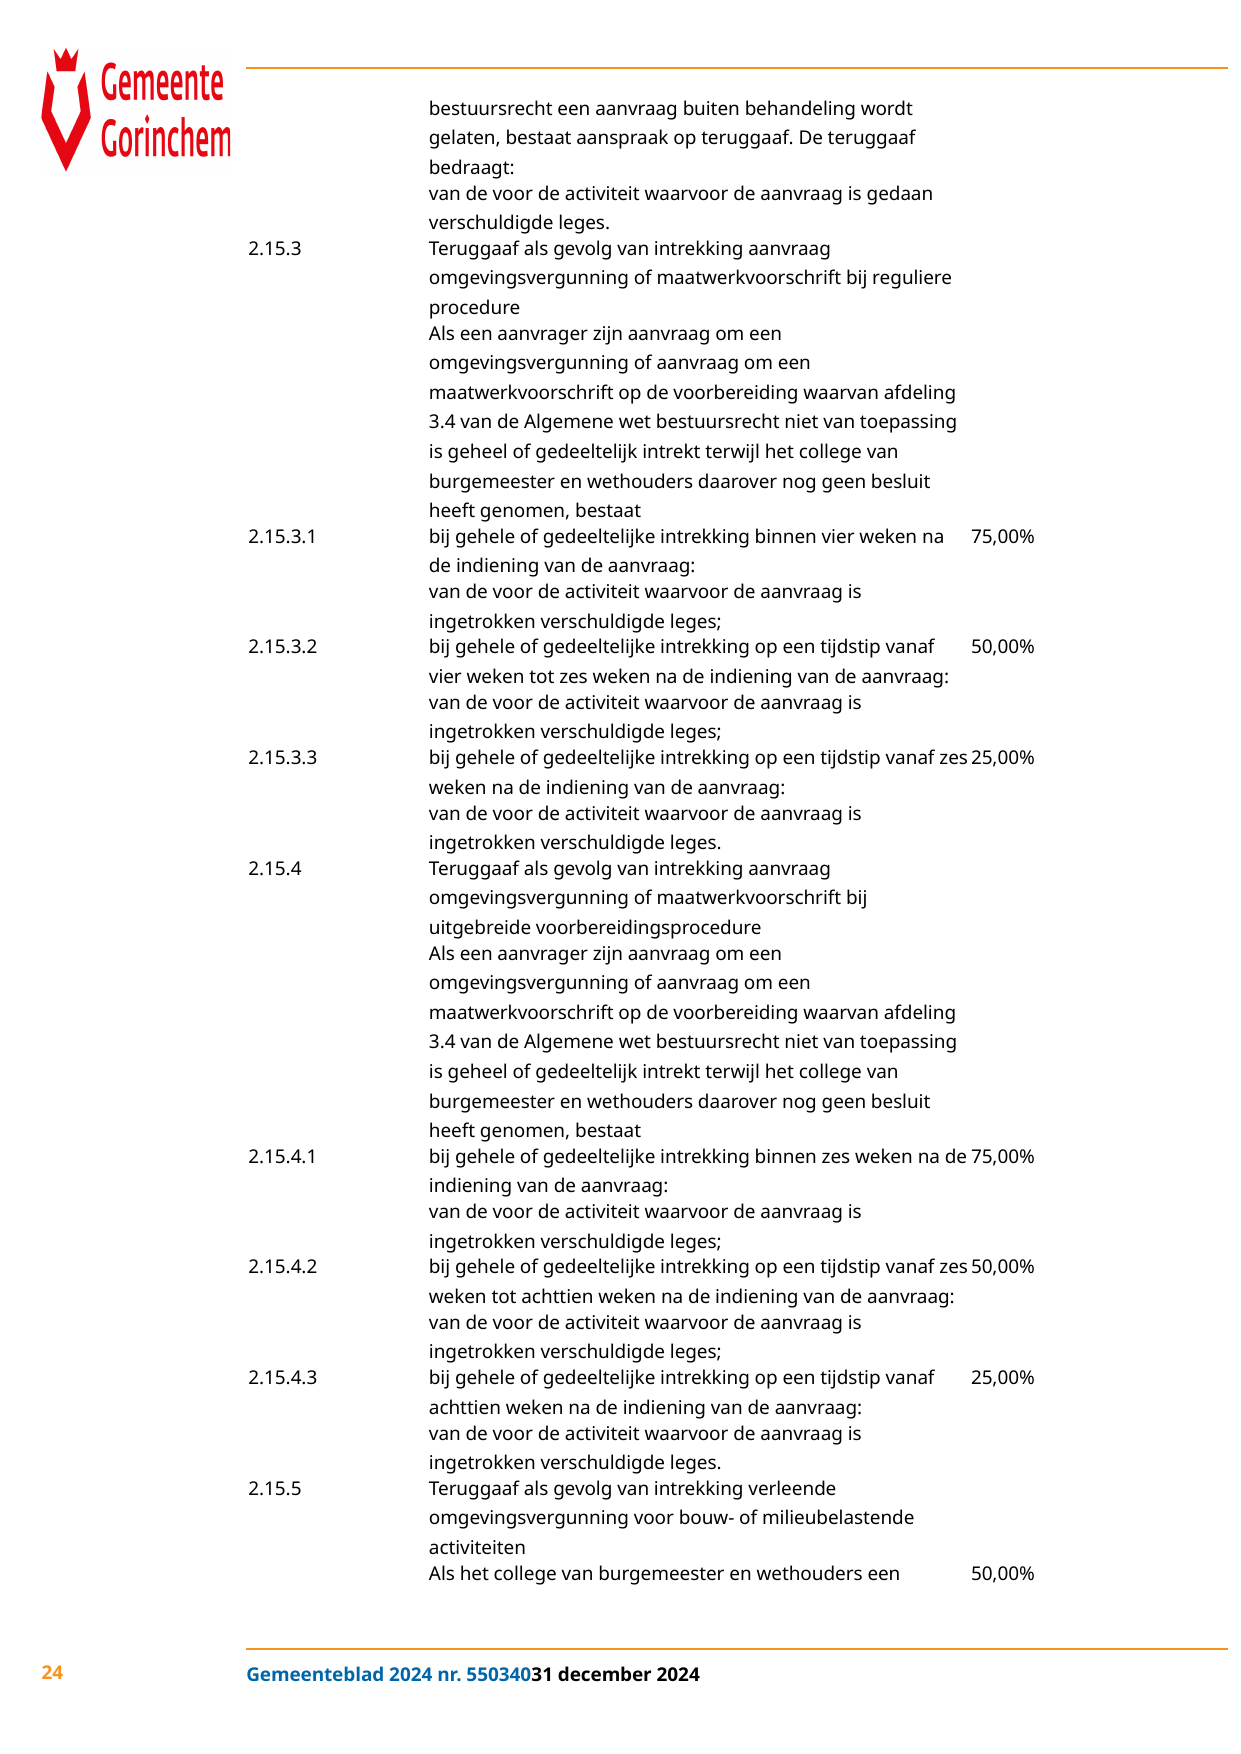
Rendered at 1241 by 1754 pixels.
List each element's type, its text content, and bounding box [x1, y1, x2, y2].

table_cell [971, 940, 1152, 1143]
table_cell 2.15.3.2 [248, 634, 429, 689]
table_cell [248, 800, 429, 855]
table_cell [248, 579, 429, 634]
table_cell [971, 95, 1152, 180]
table_cell bij gehele of gedeeltelijke intrekking op een tijdstip vanaf achttien weken na de indiening van de aanvraag: [429, 1364, 971, 1420]
table_cell 25,00% [971, 744, 1152, 800]
table_cell [248, 1309, 429, 1364]
table_cell Teruggaaf als gevolg van intrekking aanvraag omgevingsvergunning of maatwerkvoorschrift bij uitgebreide voorbereidingsprocedure [429, 855, 971, 940]
table_cell Als een aanvrager zijn aanvraag om een omgevingsvergunning of aanvraag om een maatwerkvoorschrift op de voorbereiding waarvan afdeling 3.4 van de Algemene wet bestuursrecht niet van toepassing is geheel of gedeeltelijk intrekt terwijl het college van burgemeester en wethouders daarover nog geen besluit heeft genomen, bestaat [429, 940, 971, 1143]
table_cell [971, 579, 1152, 634]
table_cell 2.15.4.1 [248, 1143, 429, 1198]
table_cell [971, 1420, 1152, 1475]
table_cell 75,00% [971, 1143, 1152, 1198]
table_cell van de voor de activiteit waarvoor de aanvraag is ingetrokken verschuldigde leges; [429, 1309, 971, 1364]
table_cell 2.15.3.1 [248, 523, 429, 578]
table_cell [971, 235, 1152, 320]
table_cell [248, 1560, 429, 1586]
table_cell Teruggaaf als gevolg van intrekking aanvraag omgevingsvergunning of maatwerkvoorschrift bij reguliere procedure [429, 235, 971, 320]
table_cell bij gehele of gedeeltelijke intrekking binnen zes weken na de indiening van de aanvraag: [429, 1143, 971, 1198]
table_cell 2.15.3.3 [248, 744, 429, 800]
table_cell [971, 320, 1152, 523]
table_cell 2.15.4.3 [248, 1364, 429, 1420]
table_cell bij gehele of gedeeltelijke intrekking op een tijdstip vanaf zes weken tot achttien weken na de indiening van de aanvraag: [429, 1254, 971, 1309]
table_cell 2.15.4 [248, 855, 429, 940]
table_cell 2.15.5 [248, 1475, 429, 1560]
picture [41, 47, 231, 172]
table_cell [248, 1420, 429, 1475]
table_cell 75,00% [971, 523, 1152, 578]
table_cell [971, 1199, 1152, 1254]
table_cell 50,00% [971, 1560, 1152, 1586]
table_cell [248, 1199, 429, 1254]
table_cell bij gehele of gedeeltelijke intrekking op een tijdstip vanaf vier weken tot zes weken na de indiening van de aanvraag: [429, 634, 971, 689]
table_cell [248, 689, 429, 744]
table_cell [971, 1475, 1152, 1560]
table_cell 25,00% [971, 1364, 1152, 1420]
table_cell [971, 689, 1152, 744]
table_cell van de voor de activiteit waarvoor de aanvraag is ingetrokken verschuldigde leges. [429, 1420, 971, 1475]
table_cell 50,00% [971, 1254, 1152, 1309]
table_cell van de voor de activiteit waarvoor de aanvraag is gedaan verschuldigde leges. [429, 180, 971, 235]
table_cell 50,00% [971, 634, 1152, 689]
table_cell [971, 855, 1152, 940]
table_cell [971, 180, 1152, 235]
table_cell van de voor de activiteit waarvoor de aanvraag is ingetrokken verschuldigde leges; [429, 1199, 971, 1254]
table_cell van de voor de activiteit waarvoor de aanvraag is ingetrokken verschuldigde leges; [429, 689, 971, 744]
table_cell [971, 1309, 1152, 1364]
table_cell [248, 95, 429, 180]
table_cell van de voor de activiteit waarvoor de aanvraag is ingetrokken verschuldigde leges; [429, 579, 971, 634]
table_cell [248, 180, 429, 235]
table_cell [248, 320, 429, 523]
table_cell 2.15.4.2 [248, 1254, 429, 1309]
table_cell van de voor de activiteit waarvoor de aanvraag is ingetrokken verschuldigde leges. [429, 800, 971, 855]
table_cell 2.15.3 [248, 235, 429, 320]
table_cell Teruggaaf als gevolg van intrekking verleende omgevingsvergunning voor bouw- of milieubelastende activiteiten [429, 1475, 971, 1560]
table_cell [971, 800, 1152, 855]
table_cell bestuursrecht een aanvraag buiten behandeling wordt gelaten, bestaat aanspraak op teruggaaf. De teruggaaf bedraagt: [429, 95, 971, 180]
table_cell [248, 940, 429, 1143]
table_cell bij gehele of gedeeltelijke intrekking op een tijdstip vanaf zes weken na de indiening van de aanvraag: [429, 744, 971, 800]
table_cell Als het college van burgemeester en wethouders een [429, 1560, 971, 1586]
table_cell Als een aanvrager zijn aanvraag om een omgevingsvergunning of aanvraag om een maatwerkvoorschrift op de voorbereiding waarvan afdeling 3.4 van de Algemene wet bestuursrecht niet van toepassing is geheel of gedeeltelijk intrekt terwijl het college van burgemeester en wethouders daarover nog geen besluit heeft genomen, bestaat [429, 320, 971, 523]
table_cell bij gehele of gedeeltelijke intrekking binnen vier weken na de indiening van de aanvraag: [429, 523, 971, 578]
